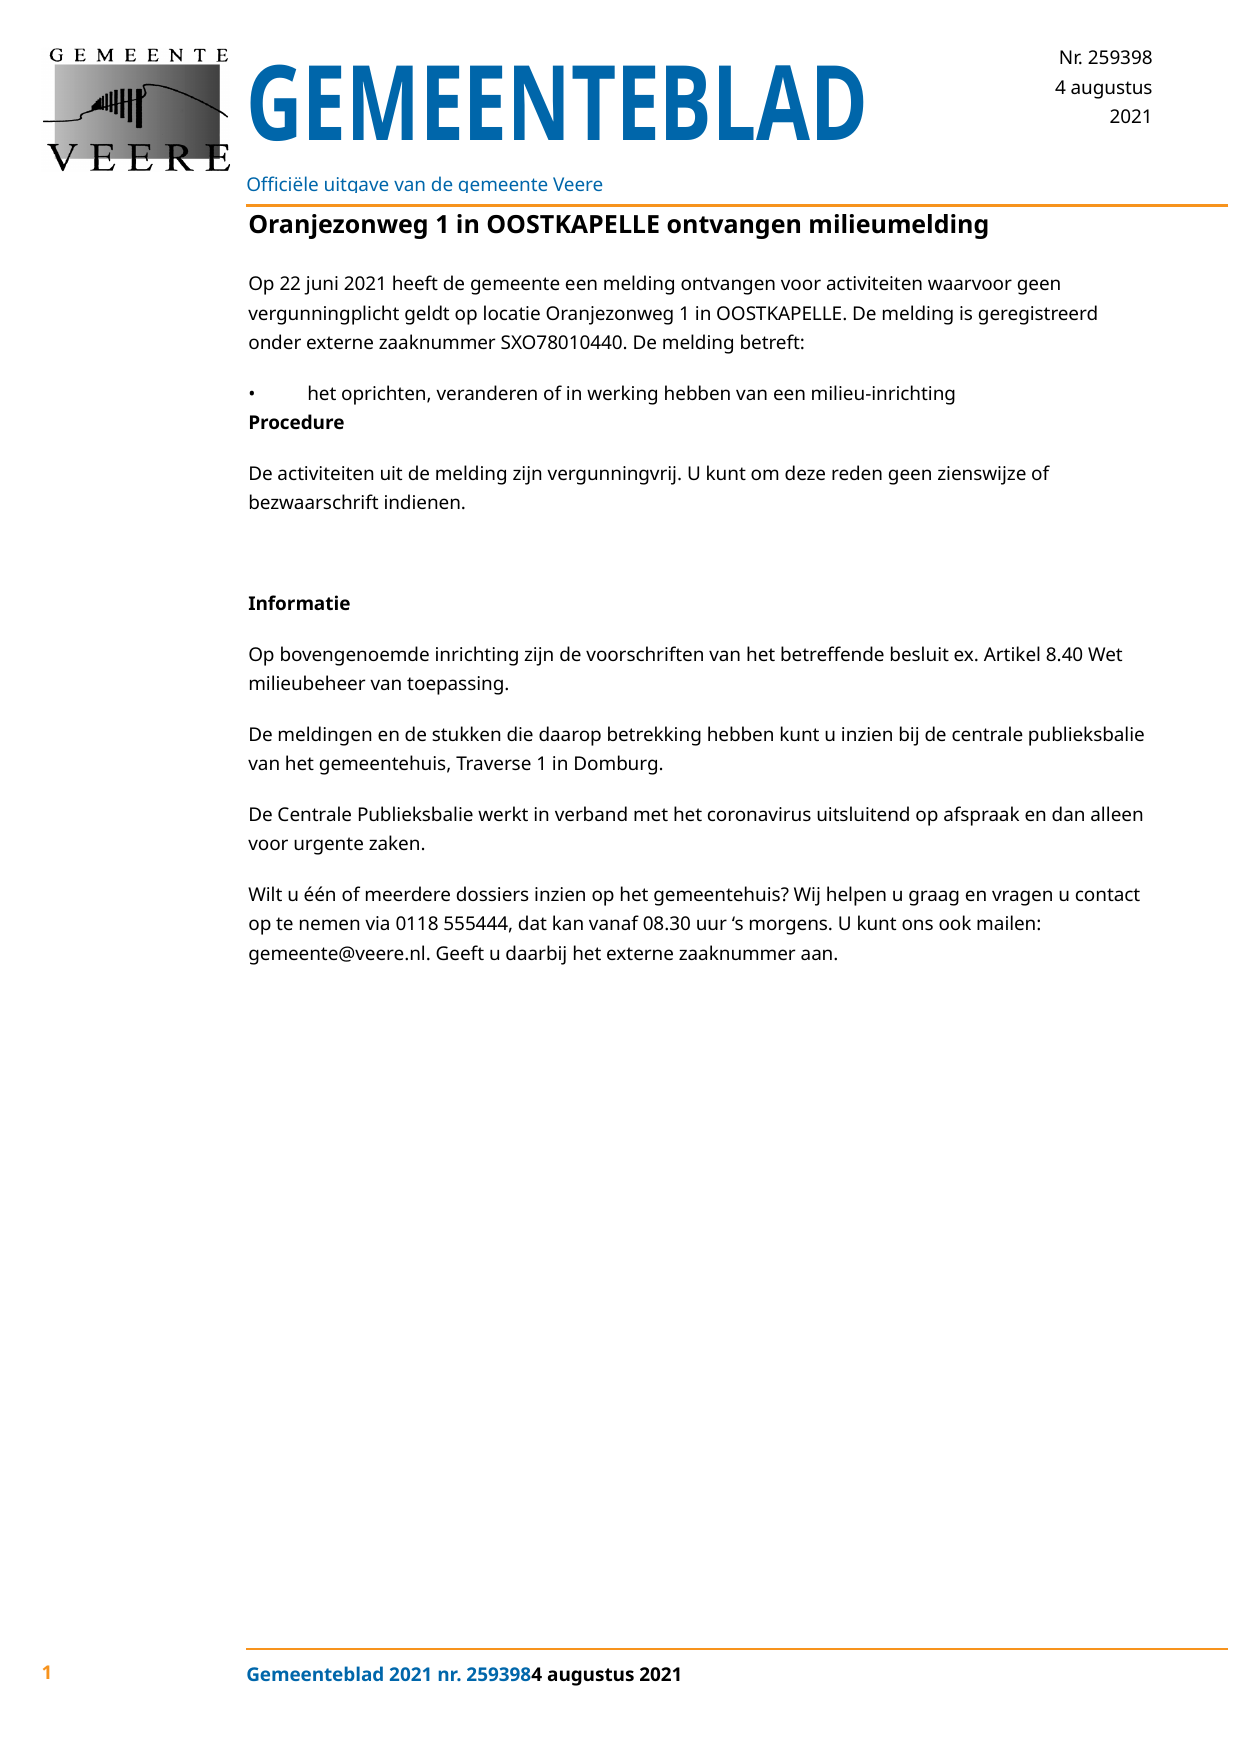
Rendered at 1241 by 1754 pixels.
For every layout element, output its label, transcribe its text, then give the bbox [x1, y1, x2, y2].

text De Centrale Publieksbalie werkt in verband met het coronavirus uitsluitend op afspraak en dan alleen voor urgente zaken. [248, 801, 1152, 856]
text Wilt u één of meerdere dossiers inzien op het gemeentehuis? Wij helpen u graag en vragen u contact op te nemen via 0118 555444, dat kan vanaf 08.30 uur ‘s morgens. U kunt ons ook mailen: gemeente@veere.nl. Geeft u daarbij het externe zaaknummer aan. [248, 881, 1152, 966]
list het oprichten, veranderen of in werking hebben van een milieu-inrichting [248, 380, 1152, 406]
text De activiteiten uit de melding zijn vergunningvrij. U kunt om deze reden geen zienswijze of bezwaarschrift indienen. [248, 460, 1152, 515]
text Procedure [248, 409, 1152, 435]
text De meldingen en de stukken die daarop betrekking hebben kunt u inzien bij de centrale publieksbalie van het gemeentehuis, Traverse 1 in Domburg. [248, 721, 1152, 776]
text Oranjezonweg 1 in OOSTKAPELLE ontvangen milieumelding [248, 207, 1152, 241]
text Op 22 juni 2021 heeft de gemeente een melding ontvangen voor activiteiten waarvoor geen vergunningplicht geldt op locatie Oranjezonweg 1 in OOSTKAPELLE. De melding is geregistreerd onder externe zaaknummer SXO78010440. De melding betreft: [248, 270, 1152, 355]
text Informatie [248, 590, 1152, 616]
text Op bovengenoemde inrichting zijn de voorschriften van het betreffende besluit ex. Artikel 8.40 Wet milieubeheer van toepassing. [248, 641, 1152, 696]
picture [41, 47, 231, 172]
